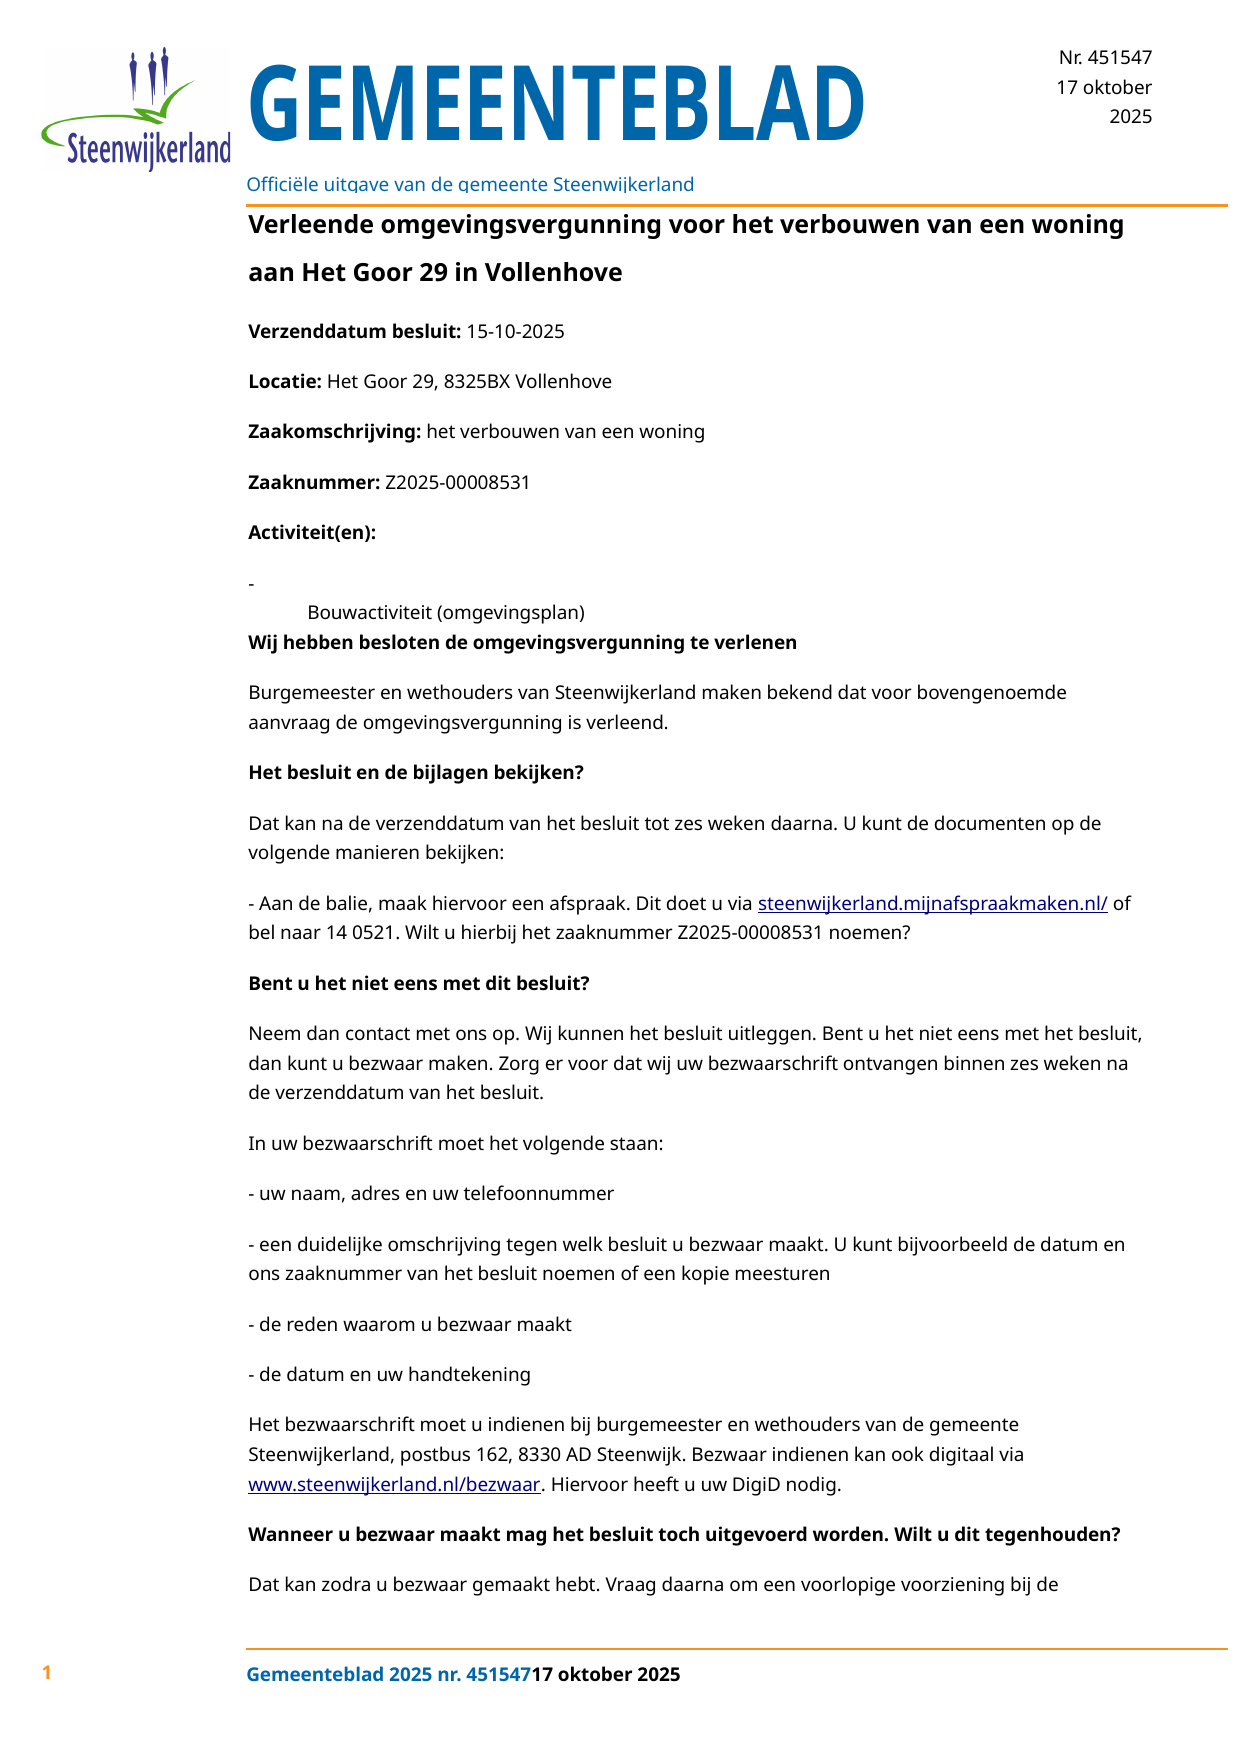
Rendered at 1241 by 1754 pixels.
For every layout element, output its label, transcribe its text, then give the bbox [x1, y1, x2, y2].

text Het besluit en de bijlagen bekijken? [248, 759, 1152, 785]
text - uw naam, adres en uw telefoonnummer [248, 1180, 1152, 1206]
text Verleende omgevingsvergunning voor het verbouwen van een woning aan Het Goor 29 in Vollenhove [248, 207, 1152, 288]
text - een duidelijke omschrijving tegen welk besluit u bezwaar maakt. U kunt bijvoorbeeld de datum en ons zaaknummer van het besluit noemen of een kopie meesturen [248, 1231, 1152, 1286]
text Zaaknummer: Z2025-00008531 [248, 469, 1152, 495]
text In uw bezwaarschrift moet het volgende staan: [248, 1130, 1152, 1156]
text Locatie: Het Goor 29, 8325BX Vollenhove [248, 368, 1152, 394]
picture [41, 47, 231, 172]
text Burgemeester en wethouders van Steenwijkerland maken bekend dat voor bovengenoemde aanvraag de omgevingsvergunning is verleend. [248, 679, 1152, 735]
text Neem dan contact met ons op. Wij kunnen het besluit uitleggen. Bent u het niet eens met het besluit, dan kunt u bezwaar maken. Zorg er voor dat wij uw bezwaarschrift ontvangen binnen zes weken na de verzenddatum van het besluit. [248, 1020, 1152, 1105]
text Activiteit(en): [248, 519, 1152, 545]
text - de reden waarom u bezwaar maakt [248, 1311, 1152, 1337]
text Wanneer u bezwaar maakt mag het besluit toch uitgevoerd worden. Wilt u dit tegenhouden? [248, 1521, 1152, 1547]
list Bouwactiviteit (omgevingsplan) [248, 599, 1152, 625]
text Het bezwaarschrift moet u indienen bij burgemeester en wethouders van de gemeente Steenwijkerland, postbus 162, 8330 AD Steenwijk. Bezwaar indienen kan ook digitaal via www.steenwijkerland.nl/bezwaar. Hiervoor heeft u uw DigiD nodig. [248, 1412, 1152, 1497]
text Verzenddatum besluit: 15-10-2025 [248, 318, 1152, 344]
text Dat kan na de verzenddatum van het besluit tot zes weken daarna. U kunt de documenten op de volgende manieren bekijken: [248, 810, 1152, 865]
text Wij hebben besloten de omgevingsvergunning te verlenen [248, 629, 1152, 655]
text Zaakomschrijving: het verbouwen van een woning [248, 419, 1152, 444]
text - Aan de balie, maak hiervoor een afspraak. Dit doet u via steenwijkerland.mijnafspraakmaken.nl/ of bel naar 14 0521. Wilt u hierbij het zaaknummer Z2025-00008531 noemen? [248, 890, 1152, 945]
text Dat kan zodra u bezwaar gemaakt hebt. Vraag daarna om een voorlopige voorziening bij de [248, 1572, 1152, 1597]
text Bent u het niet eens met dit besluit? [248, 970, 1152, 996]
text - de datum en uw handtekening [248, 1361, 1152, 1387]
